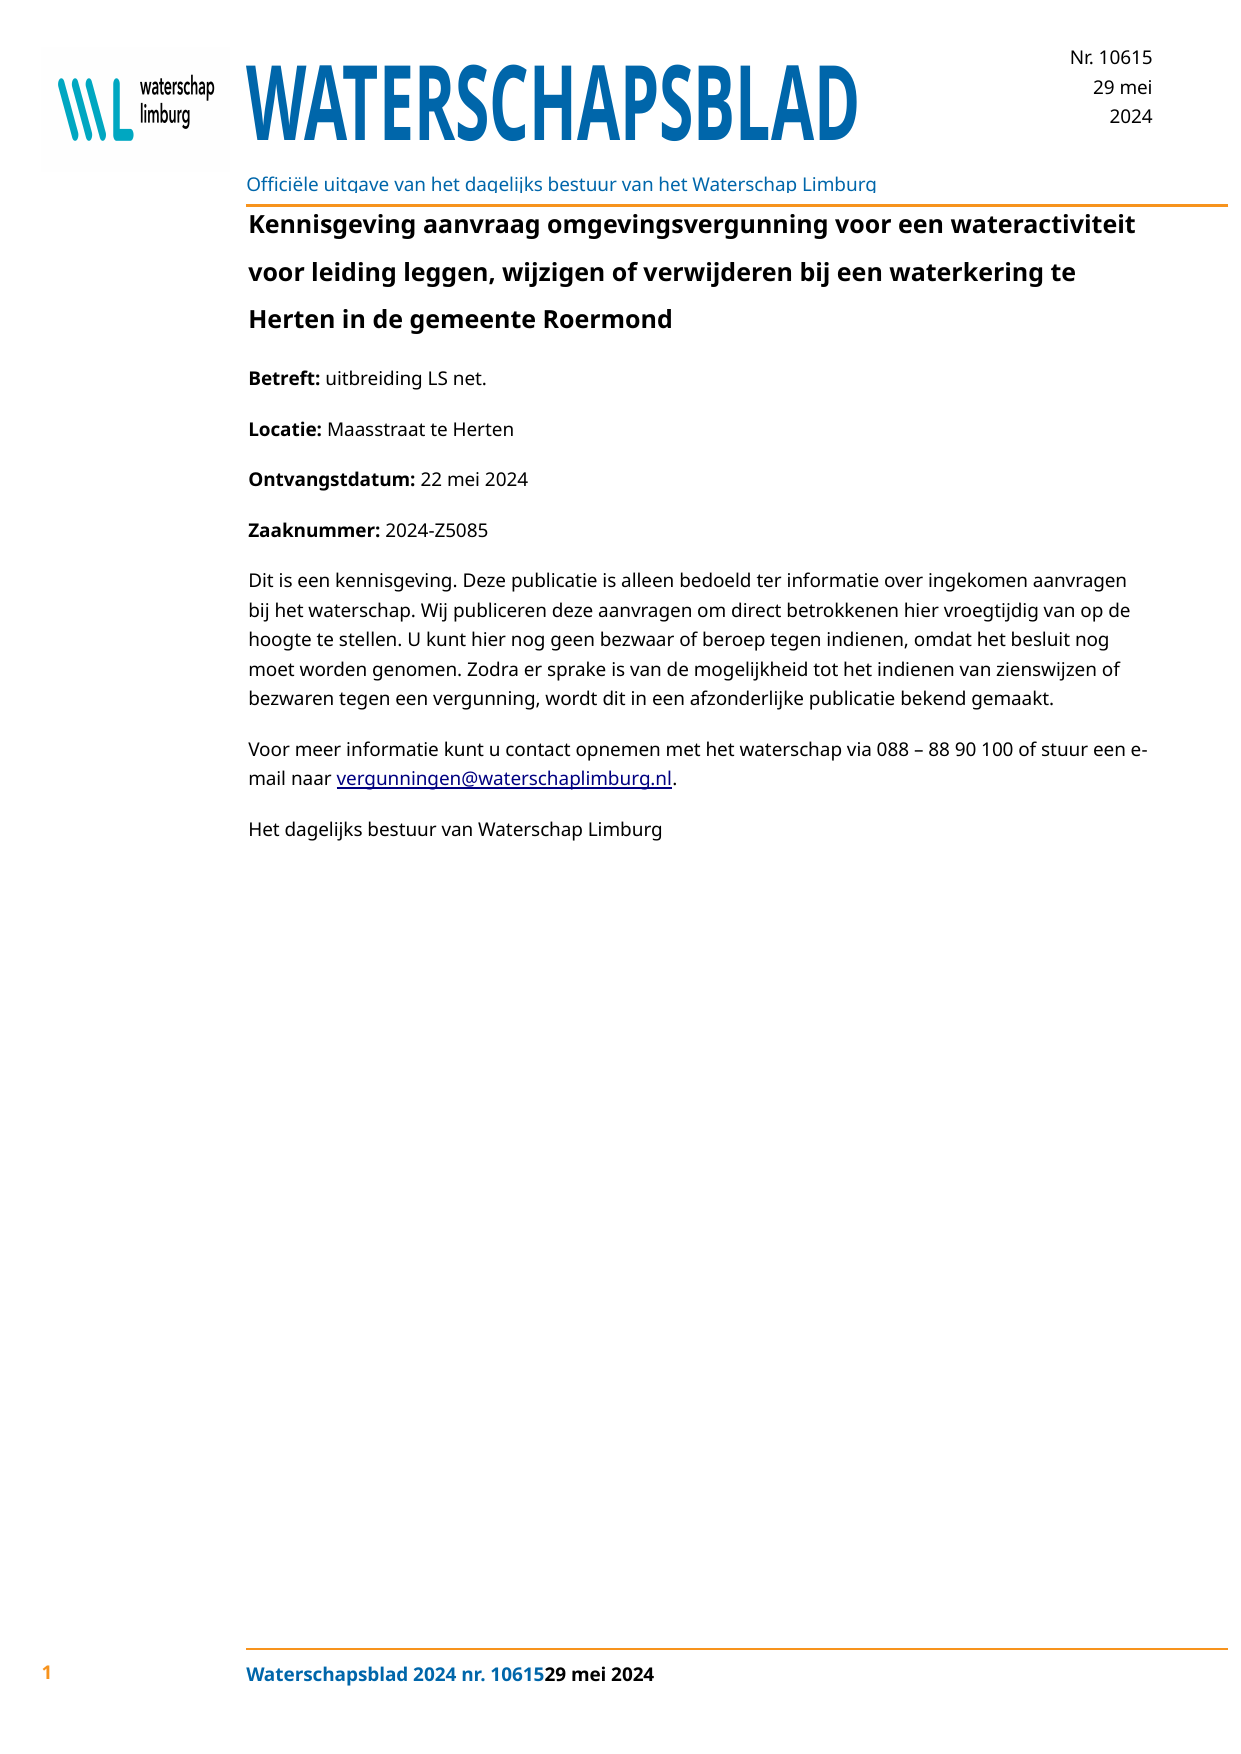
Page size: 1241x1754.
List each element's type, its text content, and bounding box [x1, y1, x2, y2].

text Ontvangstdatum: 22 mei 2024 [248, 466, 1152, 492]
text Kennisgeving aanvraag omgevingsvergunning voor een wateractiviteit voor leiding leggen, wijzigen of verwijderen bij een waterkering te Herten in de gemeente Roermond [248, 207, 1152, 336]
text Betreft: uitbreiding LS net. [248, 366, 1152, 391]
text Zaaknummer: 2024-Z5085 [248, 517, 1152, 542]
text Voor meer informatie kunt u contact opnemen met het waterschap via 088 – 88 90 100 of stuur een e-mail naar vergunningen@waterschaplimburg.nl. [248, 736, 1152, 791]
picture [41, 47, 231, 172]
text Locatie: Maasstraat te Herten [248, 416, 1152, 442]
text Het dagelijks bestuur van Waterschap Limburg [248, 816, 1152, 842]
text Dit is een kennisgeving. Deze publicatie is alleen bedoeld ter informatie over ingekomen aanvragen bij het waterschap. Wij publiceren deze aanvragen om direct betrokkenen hier vroegtijdig van op de hoogte te stellen. U kunt hier nog geen bezwaar of beroep tegen indienen, omdat het besluit nog moet worden genomen. Zodra er sprake is van de mogelijkheid tot het indienen van zienswijzen of bezwaren tegen een vergunning, wordt dit in een afzonderlijke publicatie bekend gemaakt. [248, 567, 1152, 711]
